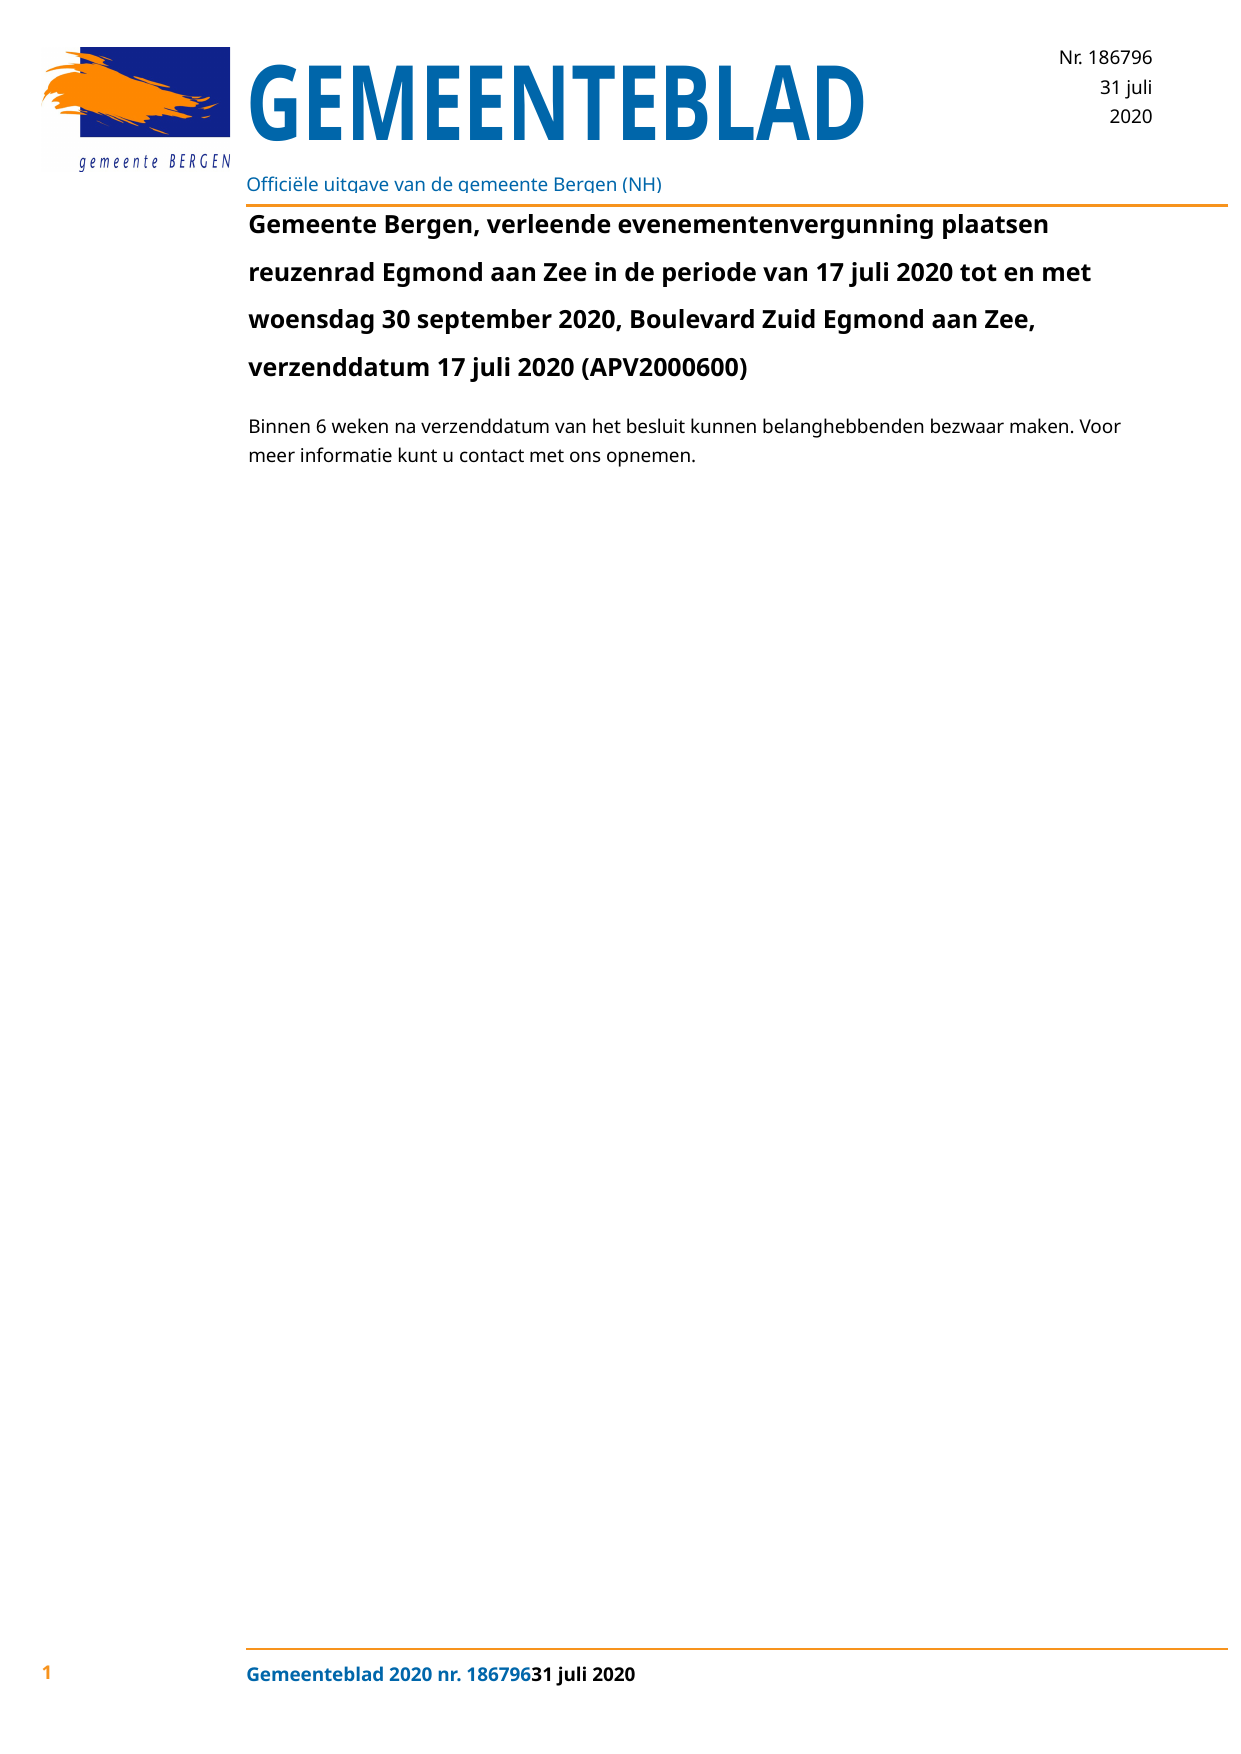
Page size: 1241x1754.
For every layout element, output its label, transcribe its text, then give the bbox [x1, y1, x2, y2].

text Binnen 6 weken na verzenddatum van het besluit kunnen belanghebbenden bezwaar maken. Voor meer informatie kunt u contact met ons opnemen. [248, 413, 1152, 468]
picture [41, 47, 231, 172]
text Gemeente Bergen, verleende evenementenvergunning plaatsen reuzenrad Egmond aan Zee in de periode van 17 juli 2020 tot en met woensdag 30 september 2020, Boulevard Zuid Egmond aan Zee, verzenddatum 17 juli 2020 (APV2000600) [248, 207, 1152, 384]
